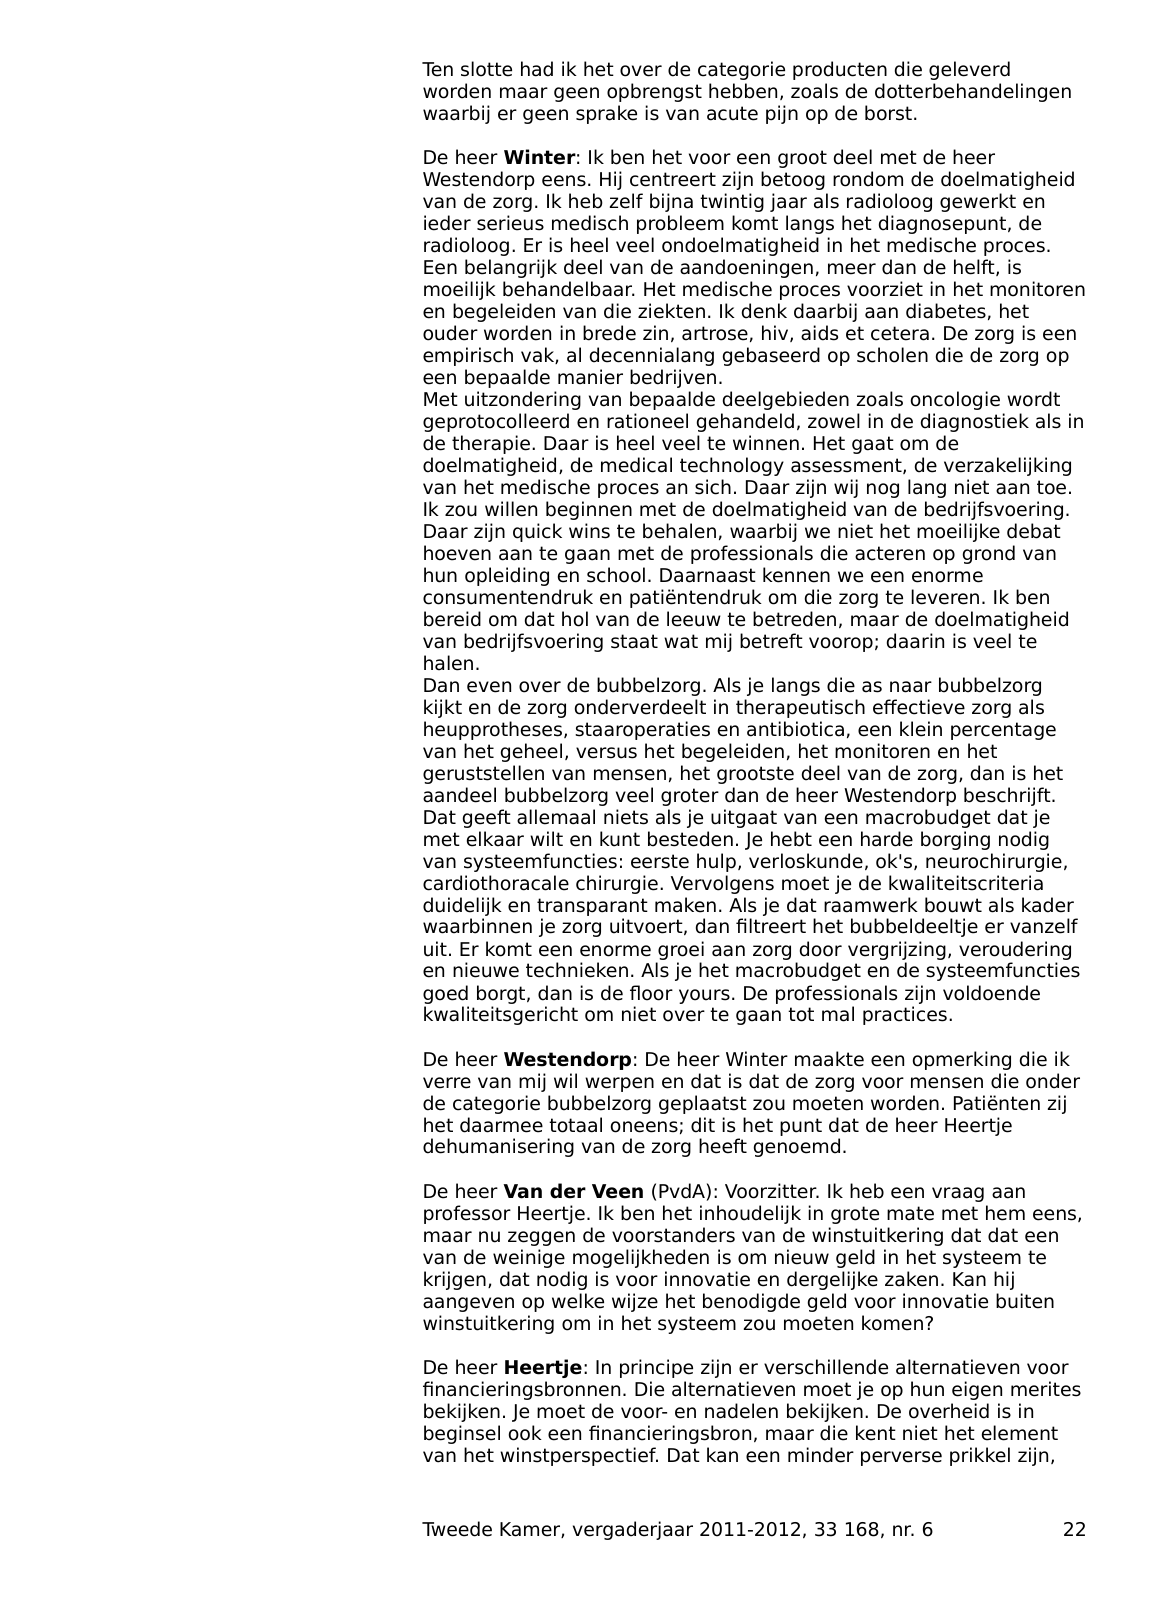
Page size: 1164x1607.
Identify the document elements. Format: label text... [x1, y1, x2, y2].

text Met uitzondering van bepaalde deelgebieden zoals oncologie wordt geprotocolleerd en rationeel gehandeld, zowel in de diagnostiek als in de therapie. Daar is heel veel te winnen. Het gaat om de doelmatigheid, de medical technology assessment, de verzakelijking van het medische proces an sich. Daar zijn wij nog lang niet aan toe. [422, 389, 1087, 499]
text Ik zou willen beginnen met de doelmatigheid van de bedrijfsvoering. Daar zijn quick wins te behalen, waarbij we niet het moeilijke debat hoeven aan te gaan met de professionals die acteren op grond van hun opleiding en school. Daarnaast kennen we een enorme consumentendruk en patiëntendruk om die zorg te leveren. Ik ben bereid om dat hol van de leeuw te betreden, maar de doelmatigheid van bedrijfsvoering staat wat mij betreft voorop; daarin is veel te halen. [422, 499, 1087, 675]
text Dan even over de bubbelzorg. Als je langs die as naar bubbelzorg kijkt en de zorg onderverdeelt in therapeutisch effectieve zorg als heupprotheses, staaroperaties en antibiotica, een klein percentage van het geheel, versus het begeleiden, het monitoren en het geruststellen van mensen, het grootste deel van de zorg, dan is het aandeel bubbelzorg veel groter dan de heer Westendorp beschrijft. Dat geeft allemaal niets als je uitgaat van een macrobudget dat je met elkaar wilt en kunt besteden. Je hebt een harde borging nodig van systeemfuncties: eerste hulp, verloskunde, ok's, neurochirurgie, cardiothoracale chirurgie. Vervolgens moet je de kwaliteitscriteria duidelijk en transparant maken. Als je dat raamwerk bouwt als kader waarbinnen je zorg uitvoert, dan filtreert het bubbeldeeltje er vanzelf uit. Er komt een enorme groei aan zorg door vergrijzing, veroudering en nieuwe technieken. Als je het macrobudget en de systeemfuncties goed borgt, dan is de floor yours. De professionals zijn voldoende kwaliteitsgericht om niet over te gaan tot mal practices. [422, 675, 1087, 1026]
text De heer Westendorp: De heer Winter maakte een opmerking die ik verre van mij wil werpen en dat is dat de zorg voor mensen die onder de categorie bubbelzorg geplaatst zou moeten worden. Patiënten zij het daarmee totaal oneens; dit is het punt dat de heer Heertje dehumanisering van de zorg heeft genoemd. [422, 1048, 1087, 1158]
text De heer Heertje: In principe zijn er verschillende alternatieven voor financieringsbronnen. Die alternatieven moet je op hun eigen merites bekijken. Je moet de voor- en nadelen bekijken. De overheid is in beginsel ook een financieringsbron, maar die kent niet het element van het winstperspectief. Dat kan een minder perverse prikkel zijn, [422, 1357, 1087, 1467]
text De heer Van der Veen (PvdA): Voorzitter. Ik heb een vraag aan professor Heertje. Ik ben het inhoudelijk in grote mate met hem eens, maar nu zeggen de voorstanders van de winstuitkering dat dat een van de weinige mogelijkheden is om nieuw geld in het systeem te krijgen, dat nodig is voor innovatie en dergelijke zaken. Kan hij aangeven op welke wijze het benodigde geld voor innovatie buiten winstuitkering om in het systeem zou moeten komen? [422, 1181, 1087, 1334]
text De heer Winter: Ik ben het voor een groot deel met de heer Westendorp eens. Hij centreert zijn betoog rondom de doelmatigheid van de zorg. Ik heb zelf bijna twintig jaar als radioloog gewerkt en ieder serieus medisch probleem komt langs het diagnosepunt, de radioloog. Er is heel veel ondoelmatigheid in het medische proces. Een belangrijk deel van de aandoeningen, meer dan de helft, is moeilijk behandelbaar. Het medische proces voorziet in het monitoren en begeleiden van die ziekten. Ik denk daarbij aan diabetes, het ouder worden in brede zin, artrose, hiv, aids et cetera. De zorg is een empirisch vak, al decennialang gebaseerd op scholen die de zorg op een bepaalde manier bedrijven. [422, 147, 1087, 389]
text Ten slotte had ik het over de categorie producten die geleverd worden maar geen opbrengst hebben, zoals de dotterbehandelingen waarbij er geen sprake is van acute pijn op de borst. [422, 59, 1087, 125]
